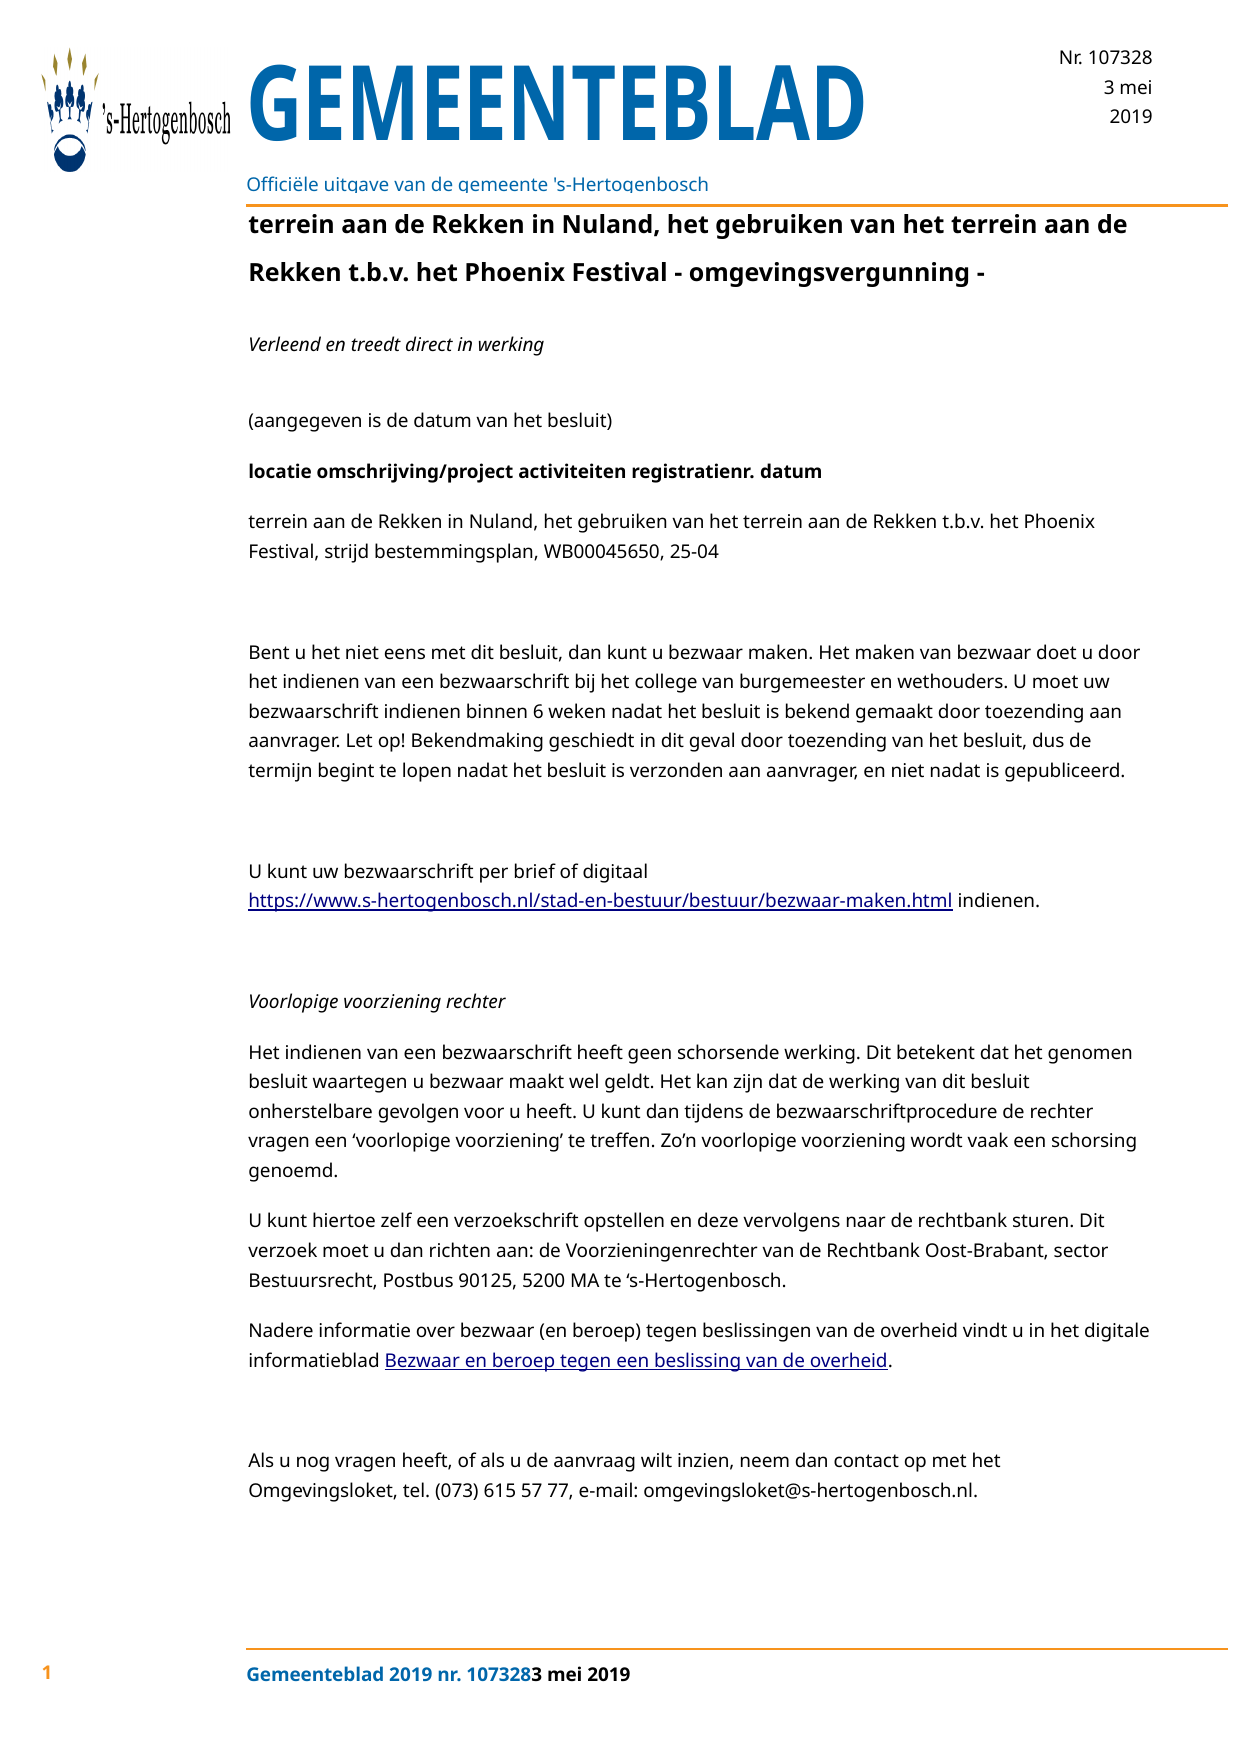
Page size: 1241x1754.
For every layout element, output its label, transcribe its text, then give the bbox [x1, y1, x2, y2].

text U kunt hiertoe zelf een verzoekschrift opstellen en deze vervolgens naar de rechtbank sturen. Dit verzoek moet u dan richten aan: de Voorzieningenrechter van de Rechtbank Oost-Brabant, sector Bestuursrecht, Postbus 90125, 5200 MA te ‘s-Hertogenbosch. [248, 1208, 1152, 1292]
text Voorlopige voorziening rechter [248, 988, 1152, 1014]
text Nadere informatie over bezwaar (en beroep) tegen beslissingen van de overheid vindt u in het digitale informatieblad Bezwaar en beroep tegen een beslissing van de overheid. [248, 1317, 1152, 1372]
text Als u nog vragen heeft, of als u de aanvraag wilt inzien, neem dan contact op met het Omgevingsloket, tel. (073) 615 57 77, e-mail: omgevingsloket@s-hertogenbosch.nl. [248, 1448, 1152, 1503]
text (aangegeven is de datum van het besluit) [248, 408, 1152, 433]
text Bent u het niet eens met dit besluit, dan kunt u bezwaar maken. Het maken van bezwaar doet u door het indienen van een bezwaarschrift bij het college van burgemeester en wethouders. U moet uw bezwaarschrift indienen binnen 6 weken nadat het besluit is bekend gemaakt door toezending aan aanvrager. Let op! Bekendmaking geschiedt in dit geval door toezending van het besluit, dus de termijn begint te lopen nadat het besluit is verzonden aan aanvrager, en niet nadat is gepubliceerd. [248, 639, 1152, 783]
text terrein aan de Rekken in Nuland, het gebruiken van het terrein aan de Rekken t.b.v. het Phoenix Festival, strijd bestemmingsplan, WB00045650, 25-04 [248, 508, 1152, 564]
text locatie omschrijving/project activiteiten registratienr. datum [248, 458, 1152, 484]
picture [41, 47, 231, 172]
text Verleend en treedt direct in werking [248, 331, 1152, 357]
text Het indienen van een bezwaarschrift heeft geen schorsende werking. Dit betekent dat het genomen besluit waartegen u bezwaar maakt wel geldt. Het kan zijn dat de werking van dit besluit onherstelbare gevolgen voor u heeft. U kunt dan tijdens de bezwaarschriftprocedure de rechter vragen een ‘voorlopige voorziening’ te treffen. Zo’n voorlopige voorziening wordt vaak een schorsing genoemd. [248, 1039, 1152, 1183]
text terrein aan de Rekken in Nuland, het gebruiken van het terrein aan de Rekken t.b.v. het Phoenix Festival - omgevingsvergunning - [248, 207, 1152, 288]
text U kunt uw bezwaarschrift per brief of digitaal https://www.s-hertogenbosch.nl/stad-en-bestuur/bestuur/bezwaar-maken.html indienen. [248, 858, 1152, 913]
